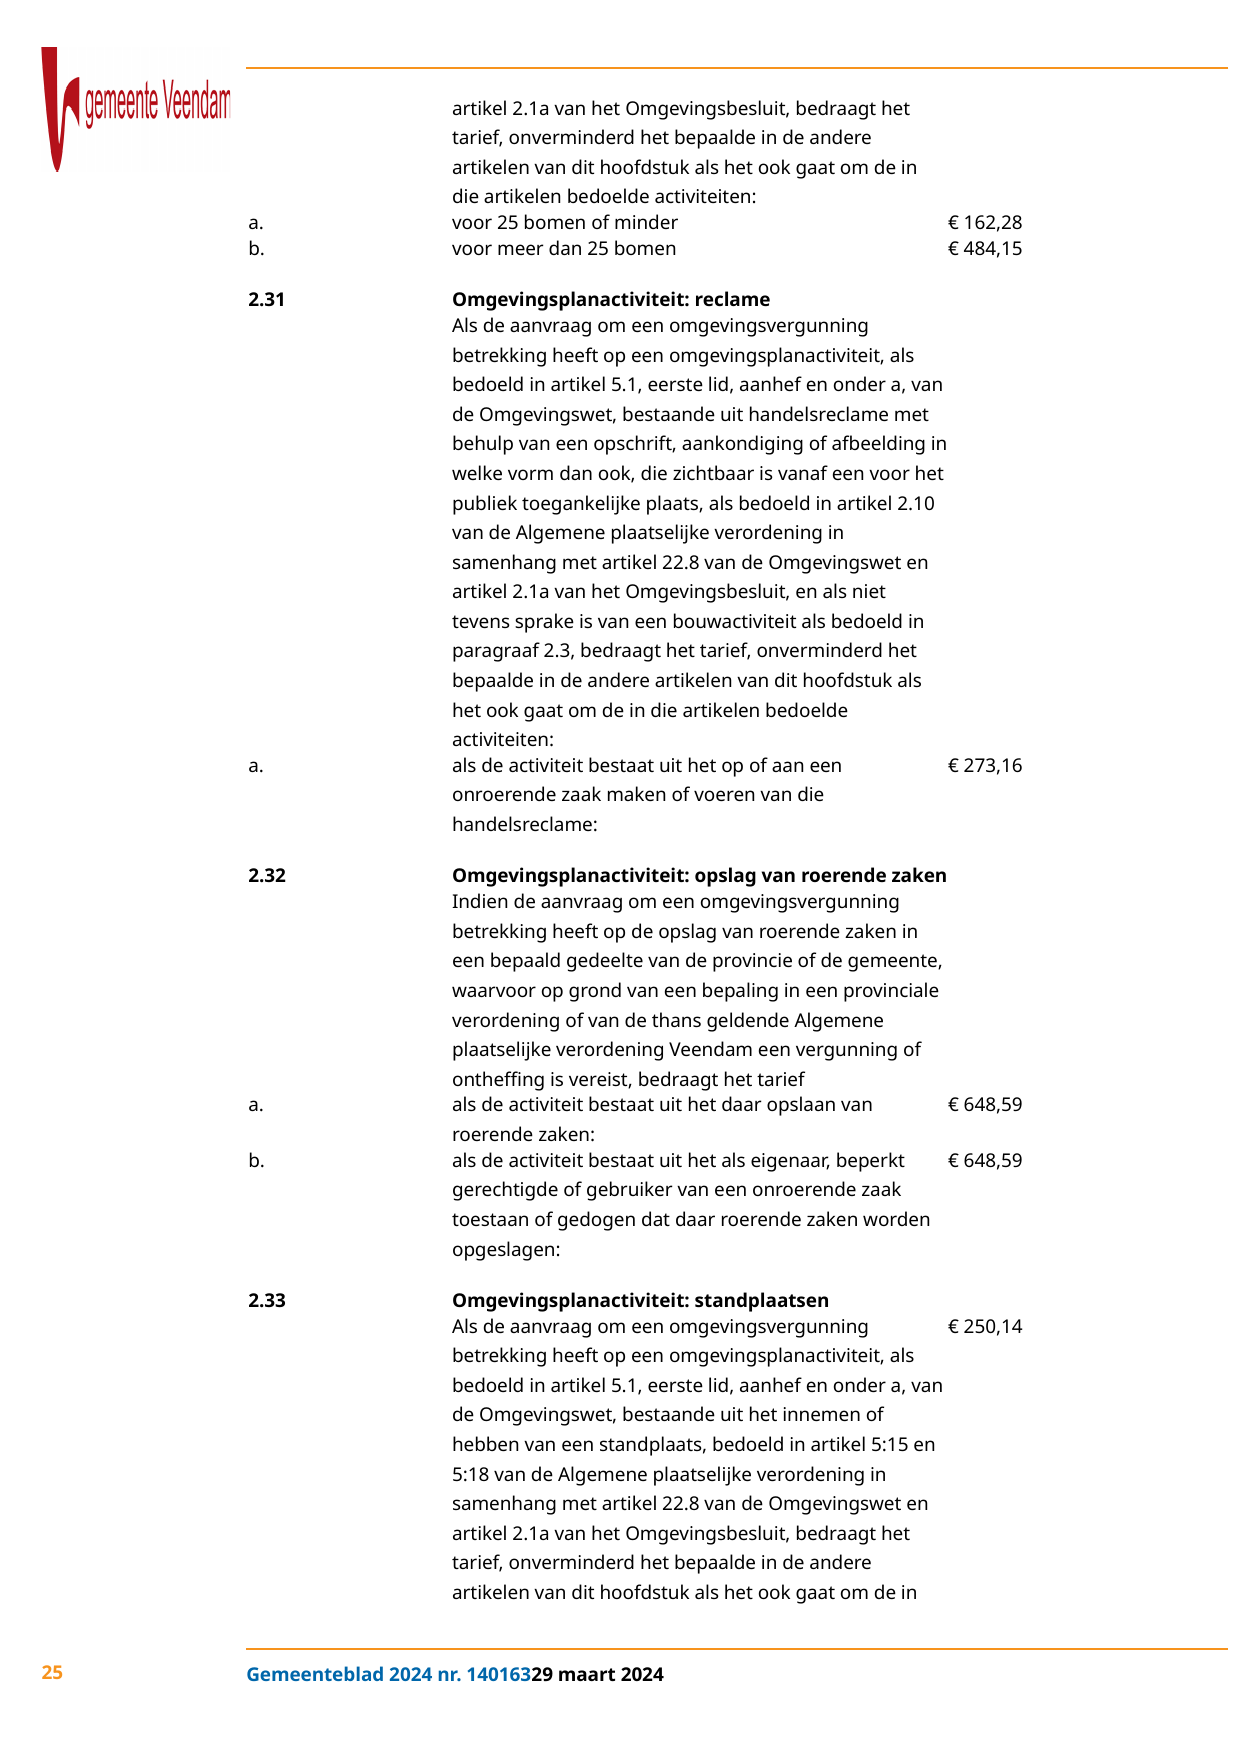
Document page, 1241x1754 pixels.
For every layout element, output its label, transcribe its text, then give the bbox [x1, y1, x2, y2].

table_cell a. [248, 209, 452, 235]
table_cell voor meer dan 25 bomen [452, 235, 948, 261]
table_cell [248, 889, 452, 1092]
table_cell [948, 261, 1152, 286]
table_cell [248, 837, 452, 863]
table_cell a. [248, 752, 452, 837]
table_cell Indien de aanvraag om een omgevingsvergunning betrekking heeft op de opslag van roerende zaken in een bepaald gedeelte van de provincie of de gemeente, waarvoor op grond van een bepaling in een provinciale verordening of van de thans geldende Algemene plaatselijke verordening Veendam een vergunning of ontheffing is vereist, bedraagt het tarief [452, 889, 948, 1092]
table_cell [452, 261, 948, 286]
table_cell Als de aanvraag om een omgevingsvergunning betrekking heeft op een omgevingsplanactiviteit, als bedoeld in artikel 5.1, eerste lid, aanhef en onder a, van de Omgevingswet, bestaande uit handelsreclame met behulp van een opschrift, aankondiging of afbeelding in welke vorm dan ook, die zichtbaar is vanaf een voor het publiek toegankelijke plaats, als bedoeld in artikel 2.10 van de Algemene plaatselijke verordening in samenhang met artikel 22.8 van de Omgevingswet en artikel 2.1a van het Omgevingsbesluit, en als niet tevens sprake is van een bouwactiviteit als bedoeld in paragraaf 2.3, bedraagt het tarief, onverminderd het bepaalde in de andere artikelen van dit hoofdstuk als het ook gaat om de in die artikelen bedoelde activiteiten: [452, 312, 948, 752]
table_cell [248, 95, 452, 209]
table_cell voor 25 bomen of minder [452, 209, 948, 235]
table_cell [948, 863, 1152, 888]
table_cell [452, 1261, 948, 1287]
table_cell als de activiteit bestaat uit het op of aan een onroerende zaak maken of voeren van die handelsreclame: [452, 752, 948, 837]
table_cell [248, 261, 452, 286]
table_cell Omgevingsplanactiviteit: opslag van roerende zaken [452, 863, 948, 888]
table_cell 2.32 [248, 863, 452, 888]
table_cell Als de aanvraag om een omgevingsvergunning betrekking heeft op een omgevingsplanactiviteit, als bedoeld in artikel 5.1, eerste lid, aanhef en onder a, van de Omgevingswet, bestaande uit het innemen of hebben van een standplaats, bedoeld in artikel 5:15 en 5:18 van de Algemene plaatselijke verordening in samenhang met artikel 22.8 van de Omgevingswet en artikel 2.1a van het Omgevingsbesluit, bedraagt het tarief, onverminderd het bepaalde in de andere artikelen van dit hoofdstuk als het ook gaat om de in [452, 1313, 948, 1605]
table_cell artikel 2.1a van het Omgevingsbesluit, bedraagt het tarief, onverminderd het bepaalde in de andere artikelen van dit hoofdstuk als het ook gaat om de in die artikelen bedoelde activiteiten: [452, 95, 948, 209]
table_cell [948, 1261, 1152, 1287]
table_cell € 648,59 [948, 1147, 1152, 1261]
table_cell [948, 889, 1152, 1092]
table_cell [248, 1313, 452, 1605]
table_cell 2.33 [248, 1287, 452, 1313]
table_cell [248, 312, 452, 752]
table_cell € 273,16 [948, 752, 1152, 837]
table_cell [948, 286, 1152, 312]
table_cell € 648,59 [948, 1092, 1152, 1147]
table_cell € 484,15 [948, 235, 1152, 261]
table_cell [948, 1287, 1152, 1313]
table_cell a. [248, 1092, 452, 1147]
table_cell € 250,14 [948, 1313, 1152, 1605]
table_cell b. [248, 235, 452, 261]
table_cell [948, 837, 1152, 863]
table_cell Omgevingsplanactiviteit: reclame [452, 286, 948, 312]
picture [41, 47, 231, 172]
table_cell Omgevingsplanactiviteit: standplaatsen [452, 1287, 948, 1313]
table_cell [248, 1261, 452, 1287]
table_cell [948, 95, 1152, 209]
table_cell € 162,28 [948, 209, 1152, 235]
table_cell als de activiteit bestaat uit het als eigenaar, beperkt gerechtigde of gebruiker van een onroerende zaak toestaan of gedogen dat daar roerende zaken worden opgeslagen: [452, 1147, 948, 1261]
table_cell als de activiteit bestaat uit het daar opslaan van roerende zaken: [452, 1092, 948, 1147]
table_cell [452, 837, 948, 863]
table_cell 2.31 [248, 286, 452, 312]
table_cell b. [248, 1147, 452, 1261]
table_cell [948, 312, 1152, 752]
